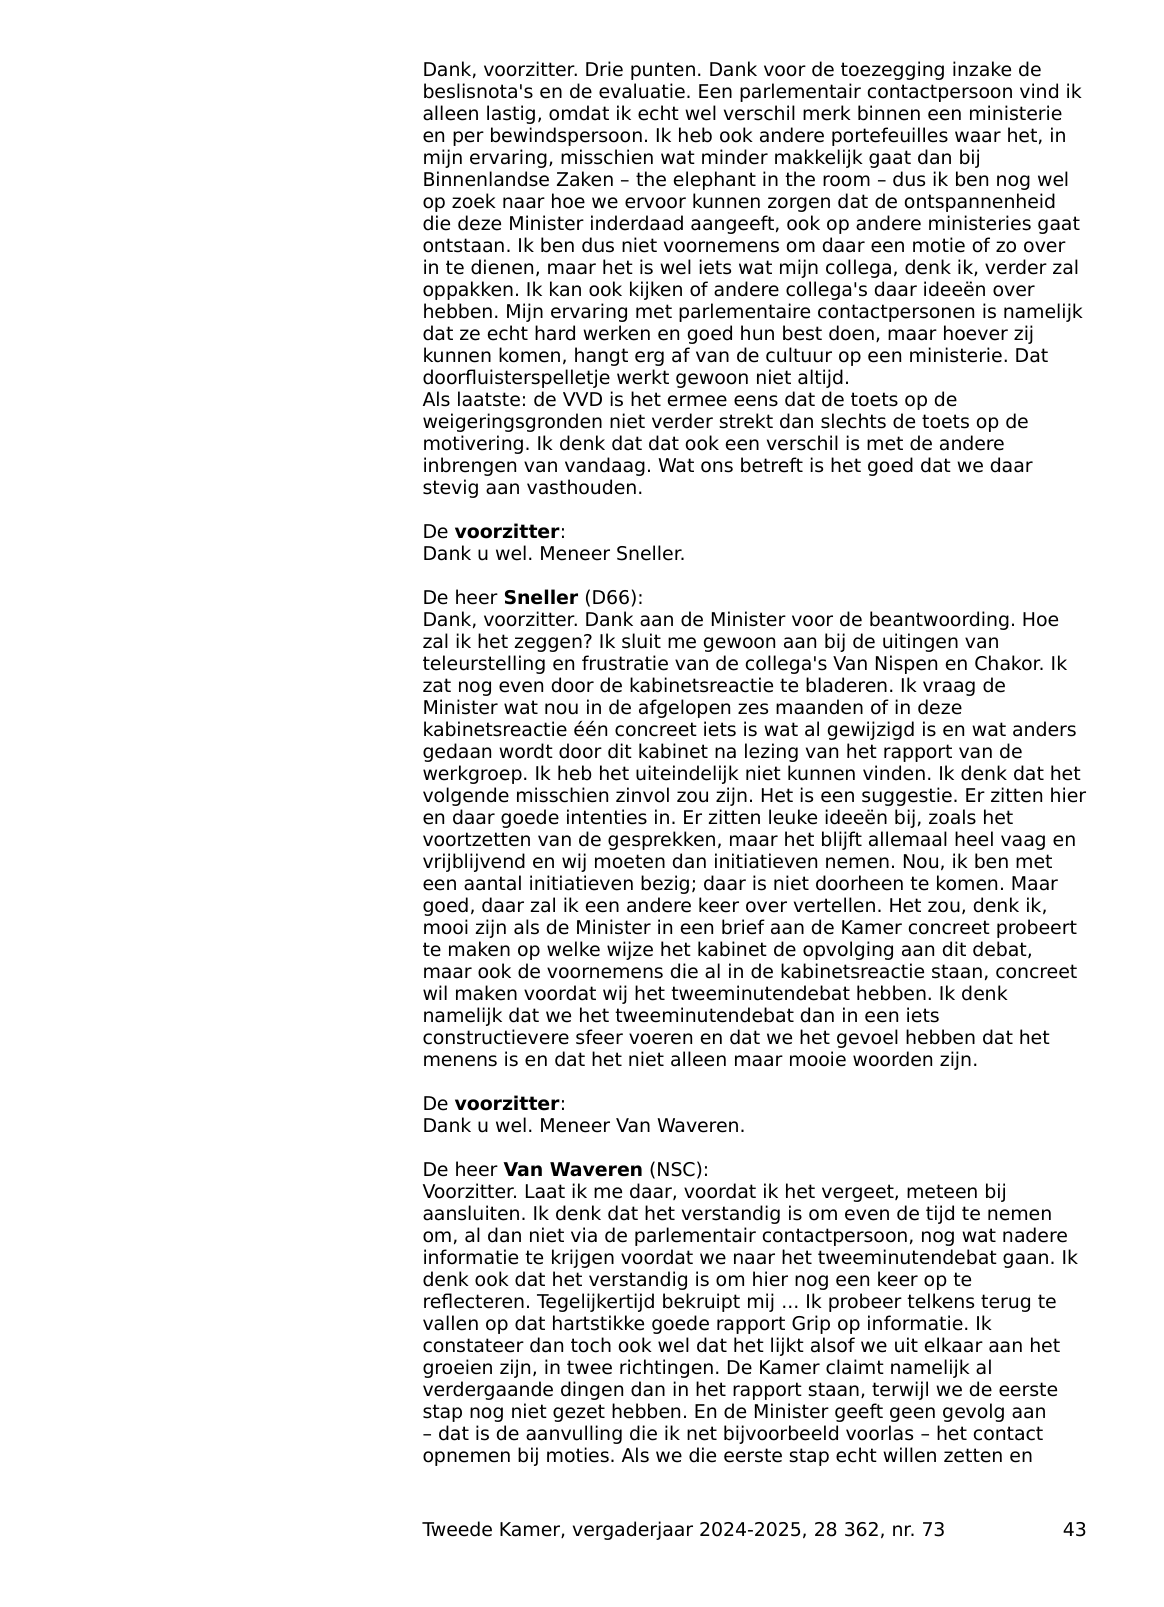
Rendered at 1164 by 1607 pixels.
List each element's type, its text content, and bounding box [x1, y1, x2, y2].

text Dank u wel. Meneer Sneller. [422, 543, 1087, 565]
text Voorzitter. Laat ik me daar, voordat ik het vergeet, meteen bij aansluiten. Ik denk dat het verstandig is om even de tijd te nemen om, al dan niet via de parlementair contactpersoon, nog wat nadere informatie te krijgen voordat we naar het tweeminutendebat gaan. Ik denk ook dat het verstandig is om hier nog een keer op te reflecteren. Tegelijkertijd bekruipt mij ... Ik probeer telkens terug te vallen op dat hartstikke goede rapport Grip op informatie. Ik constateer dan toch ook wel dat het lijkt alsof we uit elkaar aan het groeien zijn, in twee richtingen. De Kamer claimt namelijk al verdergaande dingen dan in het rapport staan, terwijl we de eerste stap nog niet gezet hebben. En de Minister geeft geen gevolg aan – dat is de aanvulling die ik net bijvoorbeeld voorlas – het contact opnemen bij moties. Als we die eerste stap echt willen zetten en [422, 1181, 1087, 1467]
text Als laatste: de VVD is het ermee eens dat de toets op de weigeringsgronden niet verder strekt dan slechts de toets op de motivering. Ik denk dat dat ook een verschil is met de andere inbrengen van vandaag. Wat ons betreft is het goed dat we daar stevig aan vasthouden. [422, 389, 1087, 499]
text Dank u wel. Meneer Van Waveren. [422, 1115, 1087, 1137]
text Dank, voorzitter. Dank aan de Minister voor de beantwoording. Hoe zal ik het zeggen? Ik sluit me gewoon aan bij de uitingen van teleurstelling en frustratie van de collega's Van Nispen en Chakor. Ik zat nog even door de kabinetsreactie te bladeren. Ik vraag de Minister wat nou in de afgelopen zes maanden of in deze kabinetsreactie één concreet iets is wat al gewijzigd is en wat anders gedaan wordt door dit kabinet na lezing van het rapport van de werkgroep. Ik heb het uiteindelijk niet kunnen vinden. Ik denk dat het volgende misschien zinvol zou zijn. Het is een suggestie. Er zitten hier en daar goede intenties in. Er zitten leuke ideeën bij, zoals het voortzetten van de gesprekken, maar het blijft allemaal heel vaag en vrijblijvend en wij moeten dan initiatieven nemen. Nou, ik ben met een aantal initiatieven bezig; daar is niet doorheen te komen. Maar goed, daar zal ik een andere keer over vertellen. Het zou, denk ik, mooi zijn als de Minister in een brief aan de Kamer concreet probeert te maken op welke wijze het kabinet de opvolging aan dit debat, maar ook de voornemens die al in de kabinetsreactie staan, concreet wil maken voordat wij het tweeminutendebat hebben. Ik denk namelijk dat we het tweeminutendebat dan in een iets constructievere sfeer voeren en dat we het gevoel hebben dat het menens is en dat het niet alleen maar mooie woorden zijn. [422, 609, 1087, 1071]
text Dank, voorzitter. Drie punten. Dank voor de toezegging inzake de beslisnota's en de evaluatie. Een parlementair contactpersoon vind ik alleen lastig, omdat ik echt wel verschil merk binnen een ministerie en per bewindspersoon. Ik heb ook andere portefeuilles waar het, in mijn ervaring, misschien wat minder makkelijk gaat dan bij Binnenlandse Zaken – the elephant in the room – dus ik ben nog wel op zoek naar hoe we ervoor kunnen zorgen dat de ontspannenheid die deze Minister inderdaad aangeeft, ook op andere ministeries gaat ontstaan. Ik ben dus niet voornemens om daar een motie of zo over in te dienen, maar het is wel iets wat mijn collega, denk ik, verder zal oppakken. Ik kan ook kijken of andere collega's daar ideeën over hebben. Mijn ervaring met parlementaire contactpersonen is namelijk dat ze echt hard werken en goed hun best doen, maar hoever zij kunnen komen, hangt erg af van de cultuur op een ministerie. Dat doorfluisterspelletje werkt gewoon niet altijd. [422, 59, 1087, 389]
text De heer Sneller (D66): [422, 587, 1087, 609]
text De voorzitter: [422, 521, 1087, 543]
text De voorzitter: [422, 1093, 1087, 1115]
text De heer Van Waveren (NSC): [422, 1159, 1087, 1181]
